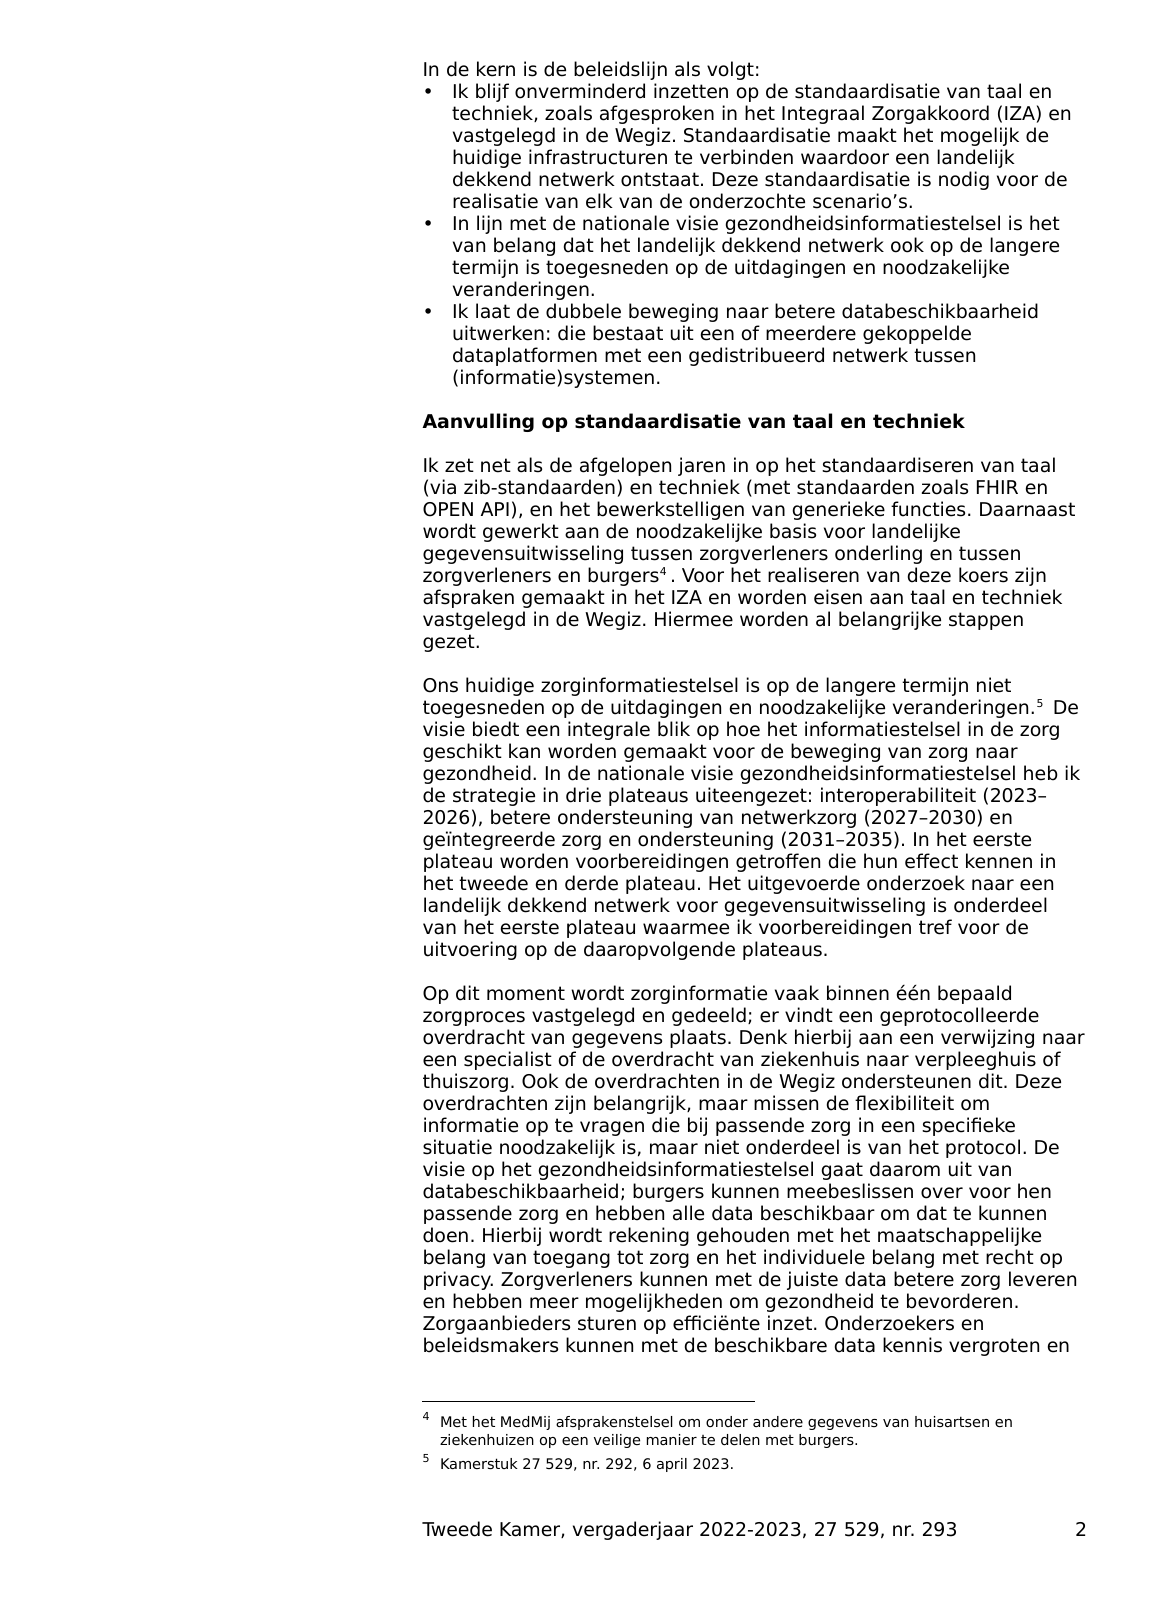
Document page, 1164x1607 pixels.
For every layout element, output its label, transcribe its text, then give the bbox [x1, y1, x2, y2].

text • In lijn met de nationale visie gezondheidsinformatiestelsel is het van belang dat het landelijk dekkend netwerk ook op de langere termijn is toegesneden op de uitdagingen en noodzakelijke veranderingen. [422, 213, 1087, 301]
text Op dit moment wordt zorginformatie vaak binnen één bepaald zorgproces vastgelegd en gedeeld; er vindt een geprotocolleerde overdracht van gegevens plaats. Denk hierbij aan een verwijzing naar een specialist of de overdracht van ziekenhuis naar verpleeghuis of thuiszorg. Ook de overdrachten in de Wegiz ondersteunen dit. Deze overdrachten zijn belangrijk, maar missen de flexibiliteit om informatie op te vragen die bij passende zorg in een specifieke situatie noodzakelijk is, maar niet onderdeel is van het protocol. De visie op het gezondheidsinformatiestelsel gaat daarom uit van databeschikbaarheid; burgers kunnen meebeslissen over voor hen passende zorg en hebben alle data beschikbaar om dat te kunnen doen. Hierbij wordt rekening gehouden met het maatschappelijke belang van toegang tot zorg en het individuele belang met recht op privacy. Zorgverleners kunnen met de juiste data betere zorg leveren en hebben meer mogelijkheden om gezondheid te bevorderen. Zorgaanbieders sturen op efficiënte inzet. Onderzoekers en beleidsmakers kunnen met de beschikbare data kennis vergroten en [422, 983, 1087, 1357]
text Ik zet net als de afgelopen jaren in op het standaardiseren van taal (via zib-standaarden) en techniek (met standaarden zoals FHIR en OPEN API), en het bewerkstelligen van generieke functies. Daarnaast wordt gewerkt aan de noodzakelijke basis voor landelijke gegevensuitwisseling tussen zorgverleners onderling en tussen zorgverleners en burgers. Voor het realiseren van deze koers zijn afspraken gemaakt in het IZA en worden eisen aan taal en techniek vastgelegd in de Wegiz. Hiermee worden al belangrijke stappen gezet. [422, 455, 1087, 653]
text Met het MedMij afsprakenstelsel om onder andere gegevens van huisartsen en ziekenhuizen op een veilige manier te delen met burgers. [422, 1410, 1087, 1449]
text Ons huidige zorginformatiestelsel is op de langere termijn niet toegesneden op de uitdagingen en noodzakelijke veranderingen. De visie biedt een integrale blik op hoe het informatiestelsel in de zorg geschikt kan worden gemaakt voor de beweging van zorg naar gezondheid. In de nationale visie gezondheidsinformatiestelsel heb ik de strategie in drie plateaus uiteengezet: interoperabiliteit (2023–2026), betere ondersteuning van netwerkzorg (2027–2030) en geïntegreerde zorg en ondersteuning (2031–2035). In het eerste plateau worden voorbereidingen getroffen die hun effect kennen in het tweede en derde plateau. Het uitgevoerde onderzoek naar een landelijk dekkend netwerk voor gegevensuitwisseling is onderdeel van het eerste plateau waarmee ik voorbereidingen tref voor de uitvoering op de daaropvolgende plateaus. [422, 675, 1087, 961]
text Kamerstuk 27 529, nr. 292, 6 april 2023. [422, 1452, 1087, 1474]
subtitle Aanvulling op standaardisatie van taal en techniek [422, 411, 1087, 433]
text In de kern is de beleidslijn als volgt: [422, 59, 1087, 81]
text • Ik laat de dubbele beweging naar betere databeschikbaarheid uitwerken: die bestaat uit een of meerdere gekoppelde dataplatformen met een gedistribueerd netwerk tussen (informatie)systemen. [422, 301, 1087, 389]
text • Ik blijf onverminderd inzetten op de standaardisatie van taal en techniek, zoals afgesproken in het Integraal Zorgakkoord (IZA) en vastgelegd in de Wegiz. Standaardisatie maakt het mogelijk de huidige infrastructuren te verbinden waardoor een landelijk dekkend netwerk ontstaat. Deze standaardisatie is nodig voor de realisatie van elk van de onderzochte scenario’s. [422, 81, 1087, 213]
